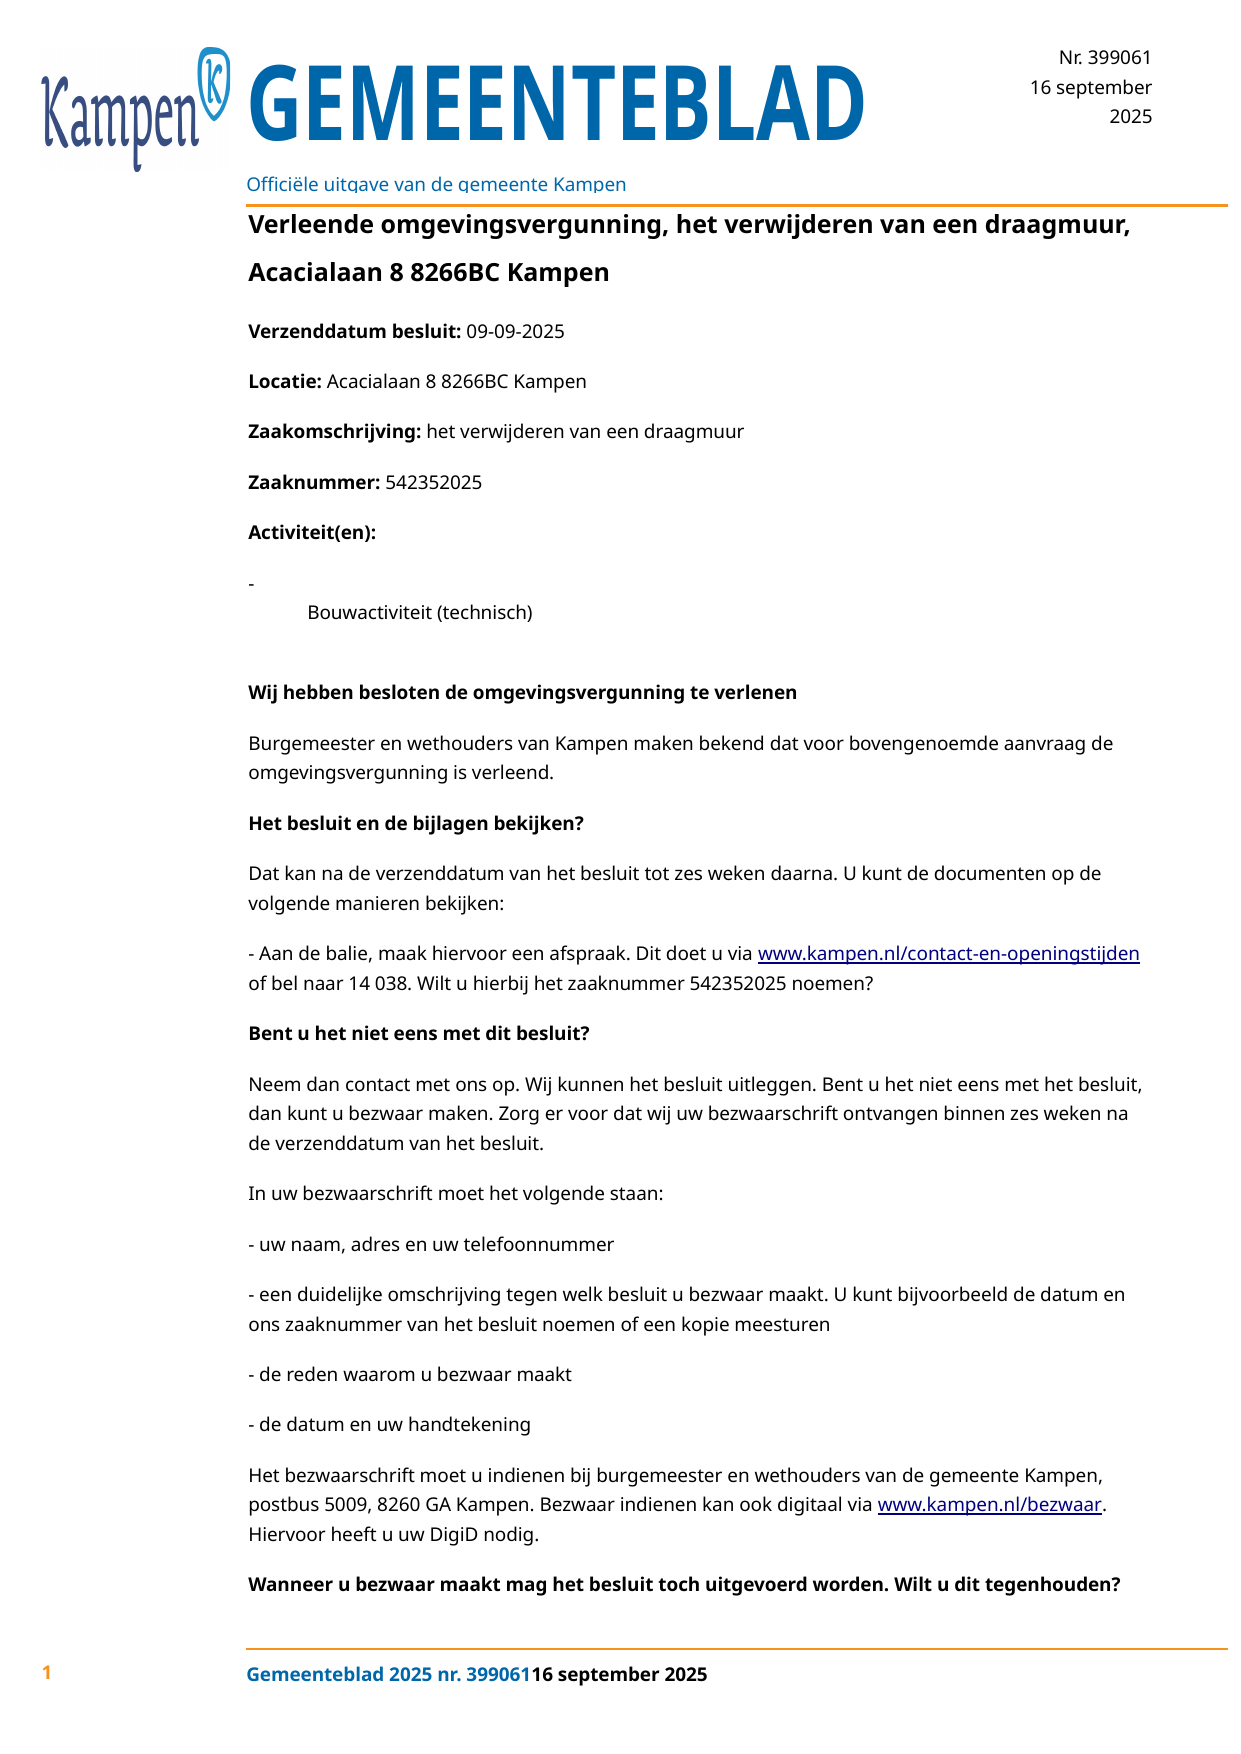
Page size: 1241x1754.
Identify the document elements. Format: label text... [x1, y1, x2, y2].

list Bouwactiviteit (technisch) [248, 599, 1152, 625]
text Burgemeester en wethouders van Kampen maken bekend dat voor bovengenoemde aanvraag de omgevingsvergunning is verleend. [248, 730, 1152, 785]
text Het bezwaarschrift moet u indienen bij burgemeester en wethouders van de gemeente Kampen, postbus 5009, 8260 GA Kampen. Bezwaar indienen kan ook digitaal via www.kampen.nl/bezwaar. Hiervoor heeft u uw DigiD nodig. [248, 1462, 1152, 1547]
text Verzenddatum besluit: 09-09-2025 [248, 318, 1152, 344]
text Wanneer u bezwaar maakt mag het besluit toch uitgevoerd worden. Wilt u dit tegenhouden? [248, 1572, 1152, 1597]
text Locatie: Acacialaan 8 8266BC Kampen [248, 368, 1152, 394]
text Verleende omgevingsvergunning, het verwijderen van een draagmuur, Acacialaan 8 8266BC Kampen [248, 207, 1152, 288]
text - Aan de balie, maak hiervoor een afspraak. Dit doet u via www.kampen.nl/contact-en-openingstijden of bel naar 14 038. Wilt u hierbij het zaaknummer 542352025 noemen? [248, 940, 1152, 996]
text - een duidelijke omschrijving tegen welk besluit u bezwaar maakt. U kunt bijvoorbeeld de datum en ons zaaknummer van het besluit noemen of een kopie meesturen [248, 1281, 1152, 1337]
text Dat kan na de verzenddatum van het besluit tot zes weken daarna. U kunt de documenten op de volgende manieren bekijken: [248, 860, 1152, 916]
text Bent u het niet eens met dit besluit? [248, 1020, 1152, 1046]
text - uw naam, adres en uw telefoonnummer [248, 1231, 1152, 1257]
text - de reden waarom u bezwaar maakt [248, 1361, 1152, 1387]
text Neem dan contact met ons op. Wij kunnen het besluit uitleggen. Bent u het niet eens met het besluit, dan kunt u bezwaar maken. Zorg er voor dat wij uw bezwaarschrift ontvangen binnen zes weken na de verzenddatum van het besluit. [248, 1071, 1152, 1156]
text In uw bezwaarschrift moet het volgende staan: [248, 1180, 1152, 1206]
text Wij hebben besloten de omgevingsvergunning te verlenen [248, 679, 1152, 705]
picture [41, 47, 231, 172]
text Zaaknummer: 542352025 [248, 469, 1152, 495]
text - de datum en uw handtekening [248, 1412, 1152, 1437]
text Zaakomschrijving: het verwijderen van een draagmuur [248, 419, 1152, 444]
text Activiteit(en): [248, 519, 1152, 545]
text Het besluit en de bijlagen bekijken? [248, 810, 1152, 836]
